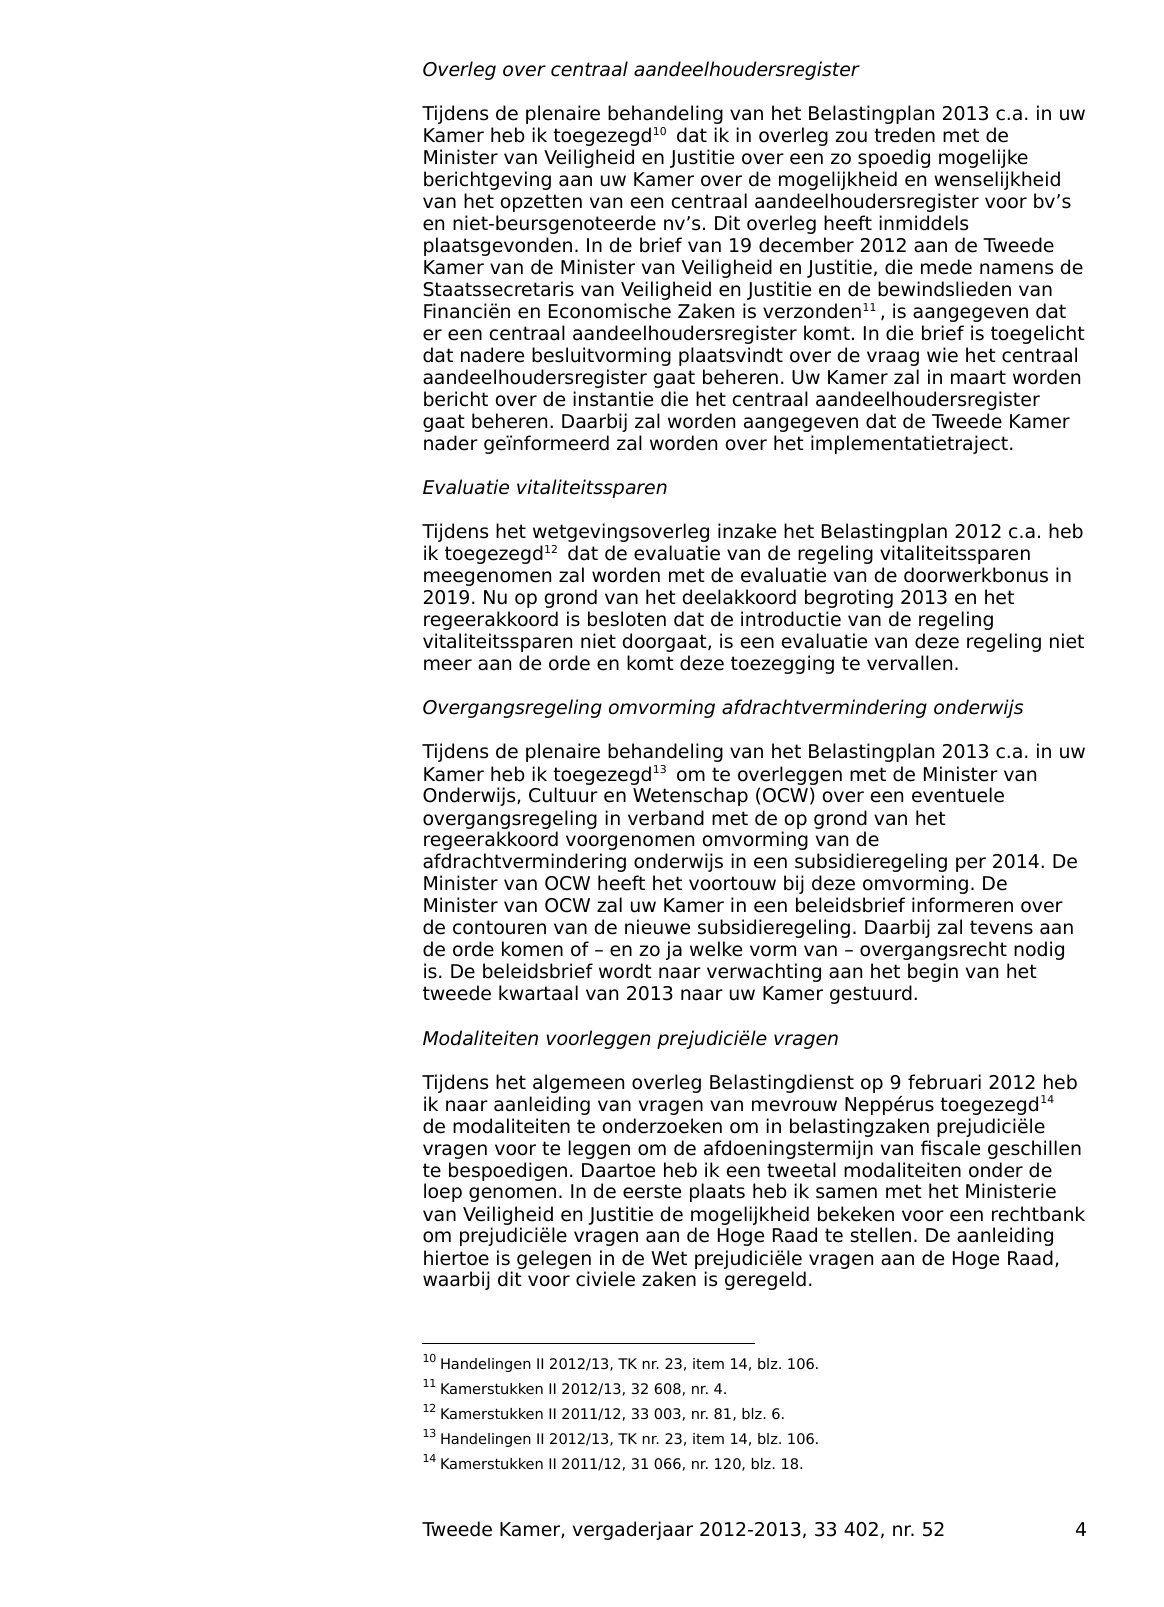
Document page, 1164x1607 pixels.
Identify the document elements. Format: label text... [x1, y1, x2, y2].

text Kamerstukken II 2011/12, 33 003, nr. 81, blz. 6. [422, 1402, 1087, 1424]
subtitle Overleg over centraal aandeelhoudersregister [422, 59, 1087, 81]
text Kamerstukken II 2011/12, 31 066, nr. 120, blz. 18. [422, 1452, 1087, 1474]
text Tijdens het wetgevingsoverleg inzake het Belastingplan 2012 c.a. heb ik toegezegd dat de evaluatie van de regeling vitaliteitssparen meegenomen zal worden met de evaluatie van de doorwerkbonus in 2019. Nu op grond van het deelakkoord begroting 2013 en het regeerakkoord is besloten dat de introductie van de regeling vitaliteitssparen niet doorgaat, is een evaluatie van deze regeling niet meer aan de orde en komt deze toezegging te vervallen. [422, 521, 1087, 675]
text Tijdens het algemeen overleg Belastingdienst op 9 februari 2012 heb ik naar aanleiding van vragen van mevrouw Neppérus toegezegd de modaliteiten te onderzoeken om in belastingzaken prejudiciële vragen voor te leggen om de afdoeningstermijn van fiscale geschillen te bespoedigen. Daartoe heb ik een tweetal modaliteiten onder de loep genomen. In de eerste plaats heb ik samen met het Ministerie van Veiligheid en Justitie de mogelijkheid bekeken voor een rechtbank om prejudiciële vragen aan de Hoge Raad te stellen. De aanleiding hiertoe is gelegen in de Wet prejudiciële vragen aan de Hoge Raad, waarbij dit voor civiele zaken is geregeld. [422, 1072, 1087, 1291]
text Handelingen II 2012/13, TK nr. 23, item 14, blz. 106. [422, 1427, 1087, 1449]
subtitle Overgangsregeling omvorming afdrachtvermindering onderwijs [422, 697, 1087, 719]
subtitle Modaliteiten voorleggen prejudiciële vragen [422, 1027, 1087, 1049]
text Tijdens de plenaire behandeling van het Belastingplan 2013 c.a. in uw Kamer heb ik toegezegd dat ik in overleg zou treden met de Minister van Veiligheid en Justitie over een zo spoedig mogelijke berichtgeving aan uw Kamer over de mogelijkheid en wenselijkheid van het opzetten van een centraal aandeelhoudersregister voor bv’s en niet-beursgenoteerde nv’s. Dit overleg heeft inmiddels plaatsgevonden. In de brief van 19 december 2012 aan de Tweede Kamer van de Minister van Veiligheid en Justitie, die mede namens de Staatssecretaris van Veiligheid en Justitie en de bewindslieden van Financiën en Economische Zaken is verzonden, is aangegeven dat er een centraal aandeelhoudersregister komt. In die brief is toegelicht dat nadere besluitvorming plaatsvindt over de vraag wie het centraal aandeelhoudersregister gaat beheren. Uw Kamer zal in maart worden bericht over de instantie die het centraal aandeelhoudersregister gaat beheren. Daarbij zal worden aangegeven dat de Tweede Kamer nader geïnformeerd zal worden over het implementatietraject. [422, 103, 1087, 455]
subtitle Evaluatie vitaliteitssparen [422, 477, 1087, 499]
text Handelingen II 2012/13, TK nr. 23, item 14, blz. 106. [422, 1352, 1087, 1374]
text Kamerstukken II 2012/13, 32 608, nr. 4. [422, 1377, 1087, 1399]
text Tijdens de plenaire behandeling van het Belastingplan 2013 c.a. in uw Kamer heb ik toegezegd om te overleggen met de Minister van Onderwijs, Cultuur en Wetenschap (OCW) over een eventuele overgangsregeling in verband met de op grond van het regeerakkoord voorgenomen omvorming van de afdrachtvermindering onderwijs in een subsidieregeling per 2014. De Minister van OCW heeft het voortouw bij deze omvorming. De Minister van OCW zal uw Kamer in een beleidsbrief informeren over de contouren van de nieuwe subsidieregeling. Daarbij zal tevens aan de orde komen of – en zo ja welke vorm van – overgangsrecht nodig is. De beleidsbrief wordt naar verwachting aan het begin van het tweede kwartaal van 2013 naar uw Kamer gestuurd. [422, 741, 1087, 1005]
